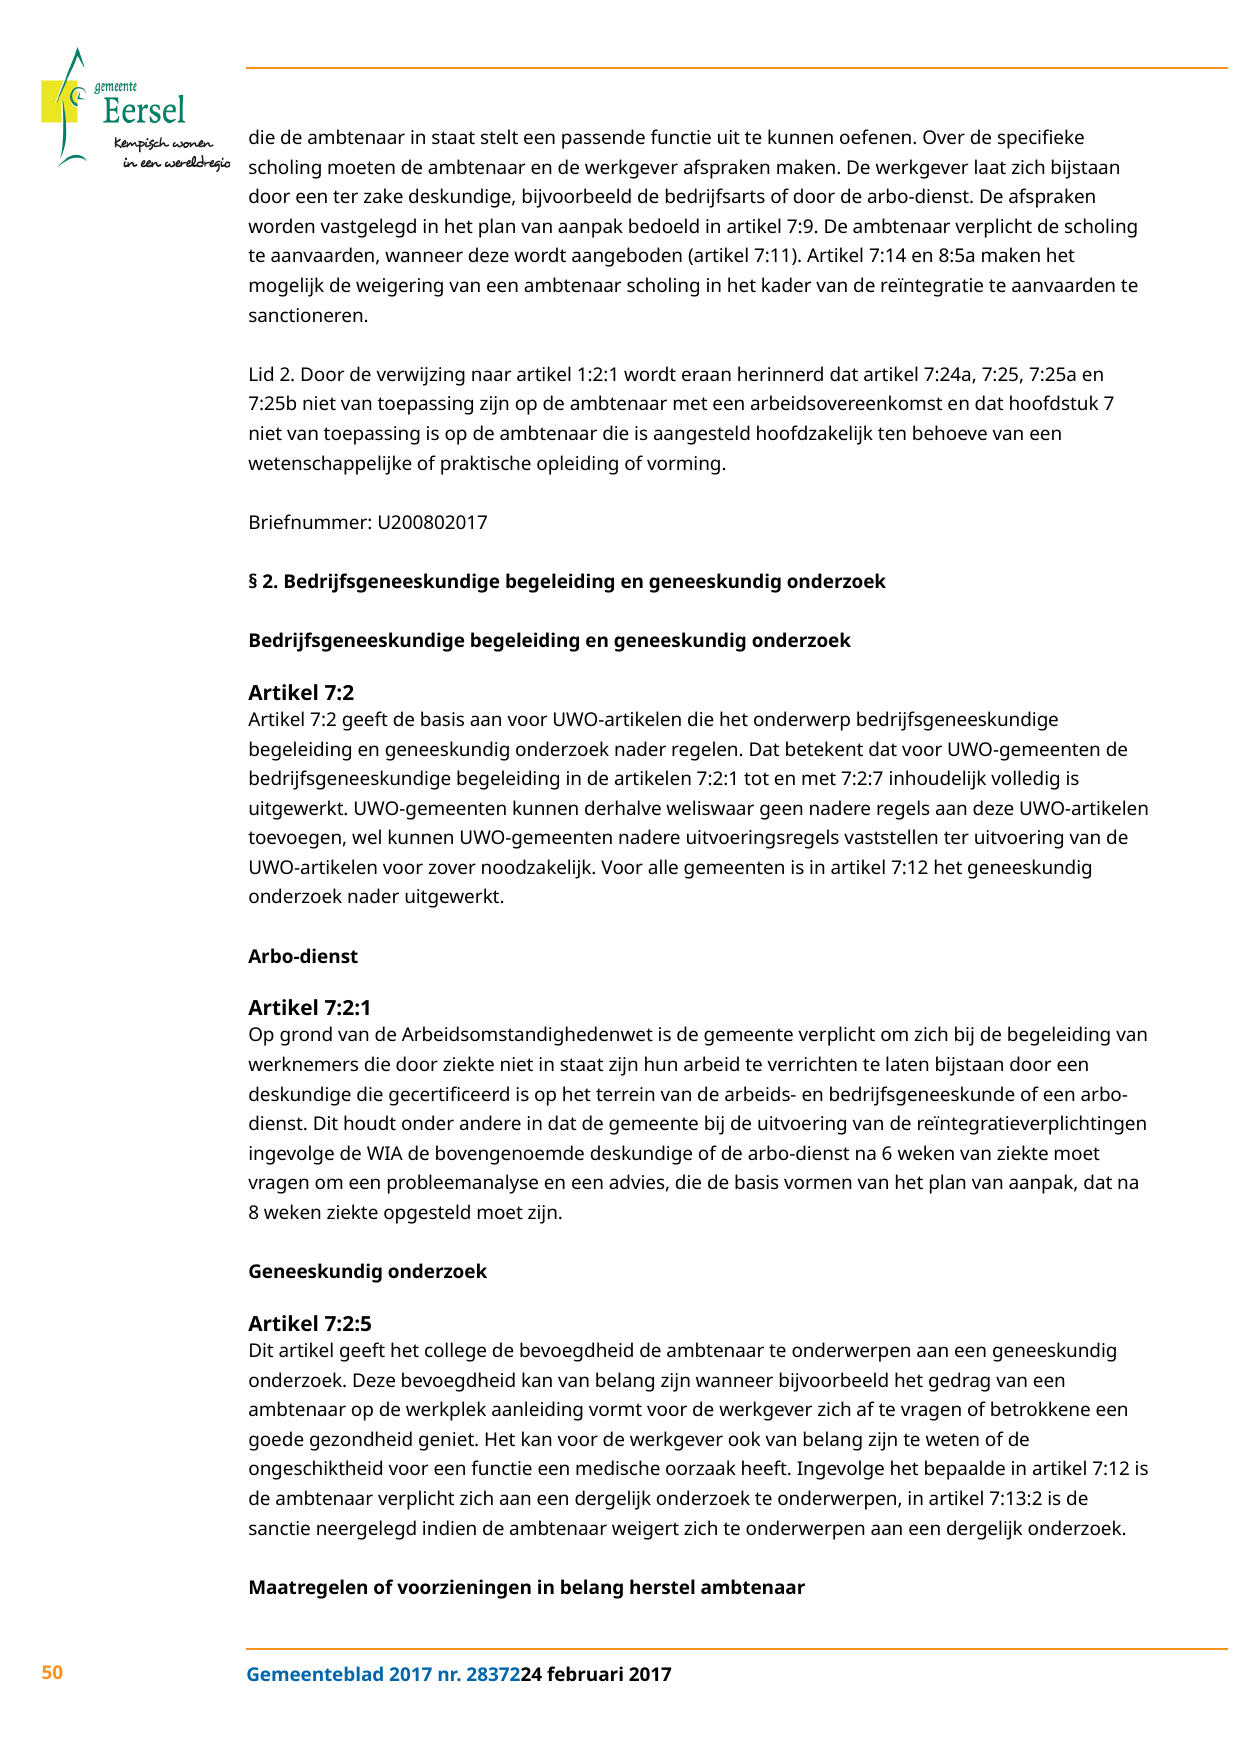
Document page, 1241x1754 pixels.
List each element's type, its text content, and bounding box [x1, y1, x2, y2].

text Lid 2. Door de verwijzing naar artikel 1:2:1 wordt eraan herinnerd dat artikel 7:24a, 7:25, 7:25a en 7:25b niet van toepassing zijn op de ambtenaar met een arbeidsovereenkomst en dat hoofdstuk 7 niet van toepassing is op de ambtenaar die is aangesteld hoofdzakelijk ten behoeve van een wetenschappelijke of praktische opleiding of vorming. [248, 361, 1152, 476]
text Bedrijfsgeneeskundige begeleiding en geneeskundig onderzoek [248, 627, 1152, 653]
text Dit artikel geeft het college de bevoegdheid de ambtenaar te onderwerpen aan een geneeskundig onderzoek. Deze bevoegdheid kan van belang zijn wanneer bijvoorbeeld het gedrag van een ambtenaar op de werkplek aanleiding vormt voor de werkgever zich af te vragen of betrokkene een goede gezondheid geniet. Het kan voor de werkgever ook van belang zijn te weten of de ongeschiktheid voor een functie een medische oorzaak heeft. Ingevolge het bepaalde in artikel 7:12 is de ambtenaar verplicht zich aan een dergelijk onderzoek te onderwerpen, in artikel 7:13:2 is de sanctie neergelegd indien de ambtenaar weigert zich te onderwerpen aan een dergelijk onderzoek. [248, 1337, 1152, 1540]
text Geneeskundig onderzoek [248, 1258, 1152, 1284]
picture [41, 47, 231, 172]
text die de ambtenaar in staat stelt een passende functie uit te kunnen oefenen. Over de specifieke scholing moeten de ambtenaar en de werkgever afspraken maken. De werkgever laat zich bijstaan door een ter zake deskundige, bijvoorbeeld de bedrijfsarts of door de arbo-dienst. De afspraken worden vastgelegd in het plan van aanpak bedoeld in artikel 7:9. De ambtenaar verplicht de scholing te aanvaarden, wanneer deze wordt aangeboden (artikel 7:11). Artikel 7:14 en 8:5a maken het mogelijk de weigering van een ambtenaar scholing in het kader van de reïntegratie te aanvaarden te sanctioneren. [248, 124, 1152, 328]
text § 2. Bedrijfsgeneeskundige begeleiding en geneeskundig onderzoek [248, 568, 1152, 594]
text Briefnummer: U200802017 [248, 509, 1152, 535]
text Artikel 7:2:5 [248, 1309, 1152, 1337]
text Arbo-dienst [248, 943, 1152, 968]
text Maatregelen of voorzieningen in belang herstel ambtenaar [248, 1574, 1152, 1599]
text Artikel 7:2 [248, 678, 1152, 706]
text Artikel 7:2 geeft de basis aan voor UWO-artikelen die het onderwerp bedrijfsgeneeskundige begeleiding en geneeskundig onderzoek nader regelen. Dat betekent dat voor UWO-gemeenten de bedrijfsgeneeskundige begeleiding in de artikelen 7:2:1 tot en met 7:2:7 inhoudelijk volledig is uitgewerkt. UWO-gemeenten kunnen derhalve weliswaar geen nadere regels aan deze UWO-artikelen toevoegen, wel kunnen UWO-gemeenten nadere uitvoeringsregels vaststellen ter uitvoering van de UWO-artikelen voor zover noodzakelijk. Voor alle gemeenten is in artikel 7:12 het geneeskundig onderzoek nader uitgewerkt. [248, 706, 1152, 909]
text Op grond van de Arbeidsomstandighedenwet is de gemeente verplicht om zich bij de begeleiding van werknemers die door ziekte niet in staat zijn hun arbeid te verrichten te laten bijstaan door een deskundige die gecertificeerd is op het terrein van de arbeids- en bedrijfsgeneeskunde of een arbo-dienst. Dit houdt onder andere in dat de gemeente bij de uitvoering van de reïntegratieverplichtingen ingevolge de WIA de bovengenoemde deskundige of de arbo-dienst na 6 weken van ziekte moet vragen om een probleemanalyse en een advies, die de basis vormen van het plan van aanpak, dat na 8 weken ziekte opgesteld moet zijn. [248, 1022, 1152, 1225]
text Artikel 7:2:1 [248, 993, 1152, 1022]
